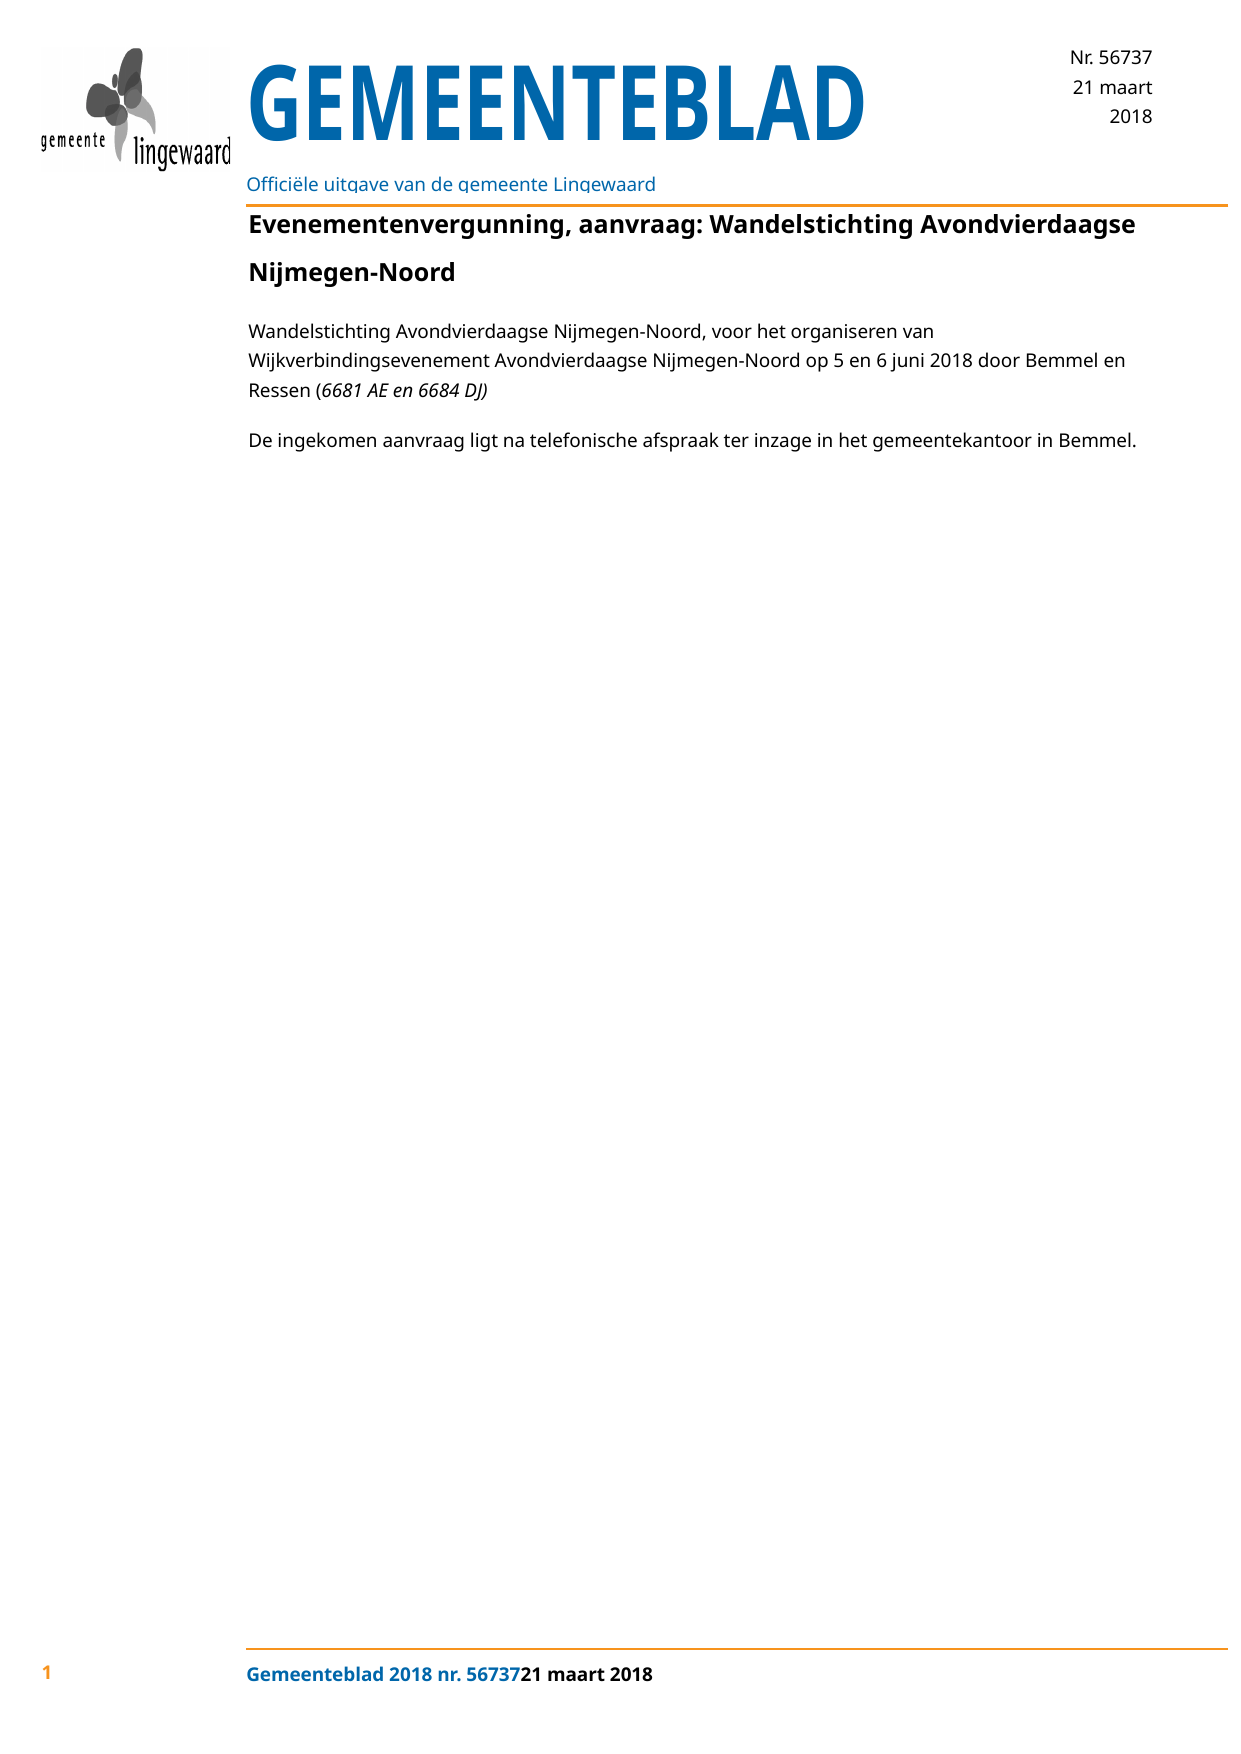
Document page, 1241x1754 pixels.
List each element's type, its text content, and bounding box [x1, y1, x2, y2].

text Evenementenvergunning, aanvraag: Wandelstichting Avondvierdaagse Nijmegen-Noord [248, 207, 1152, 288]
text De ingekomen aanvraag ligt na telefonische afspraak ter inzage in het gemeentekantoor in Bemmel. [248, 427, 1152, 453]
picture [41, 47, 231, 172]
text Wandelstichting Avondvierdaagse Nijmegen-Noord, voor het organiseren van Wijkverbindingsevenement Avondvierdaagse Nijmegen-Noord op 5 en 6 juni 2018 door Bemmel en Ressen (6681 AE en 6684 DJ) [248, 318, 1152, 403]
